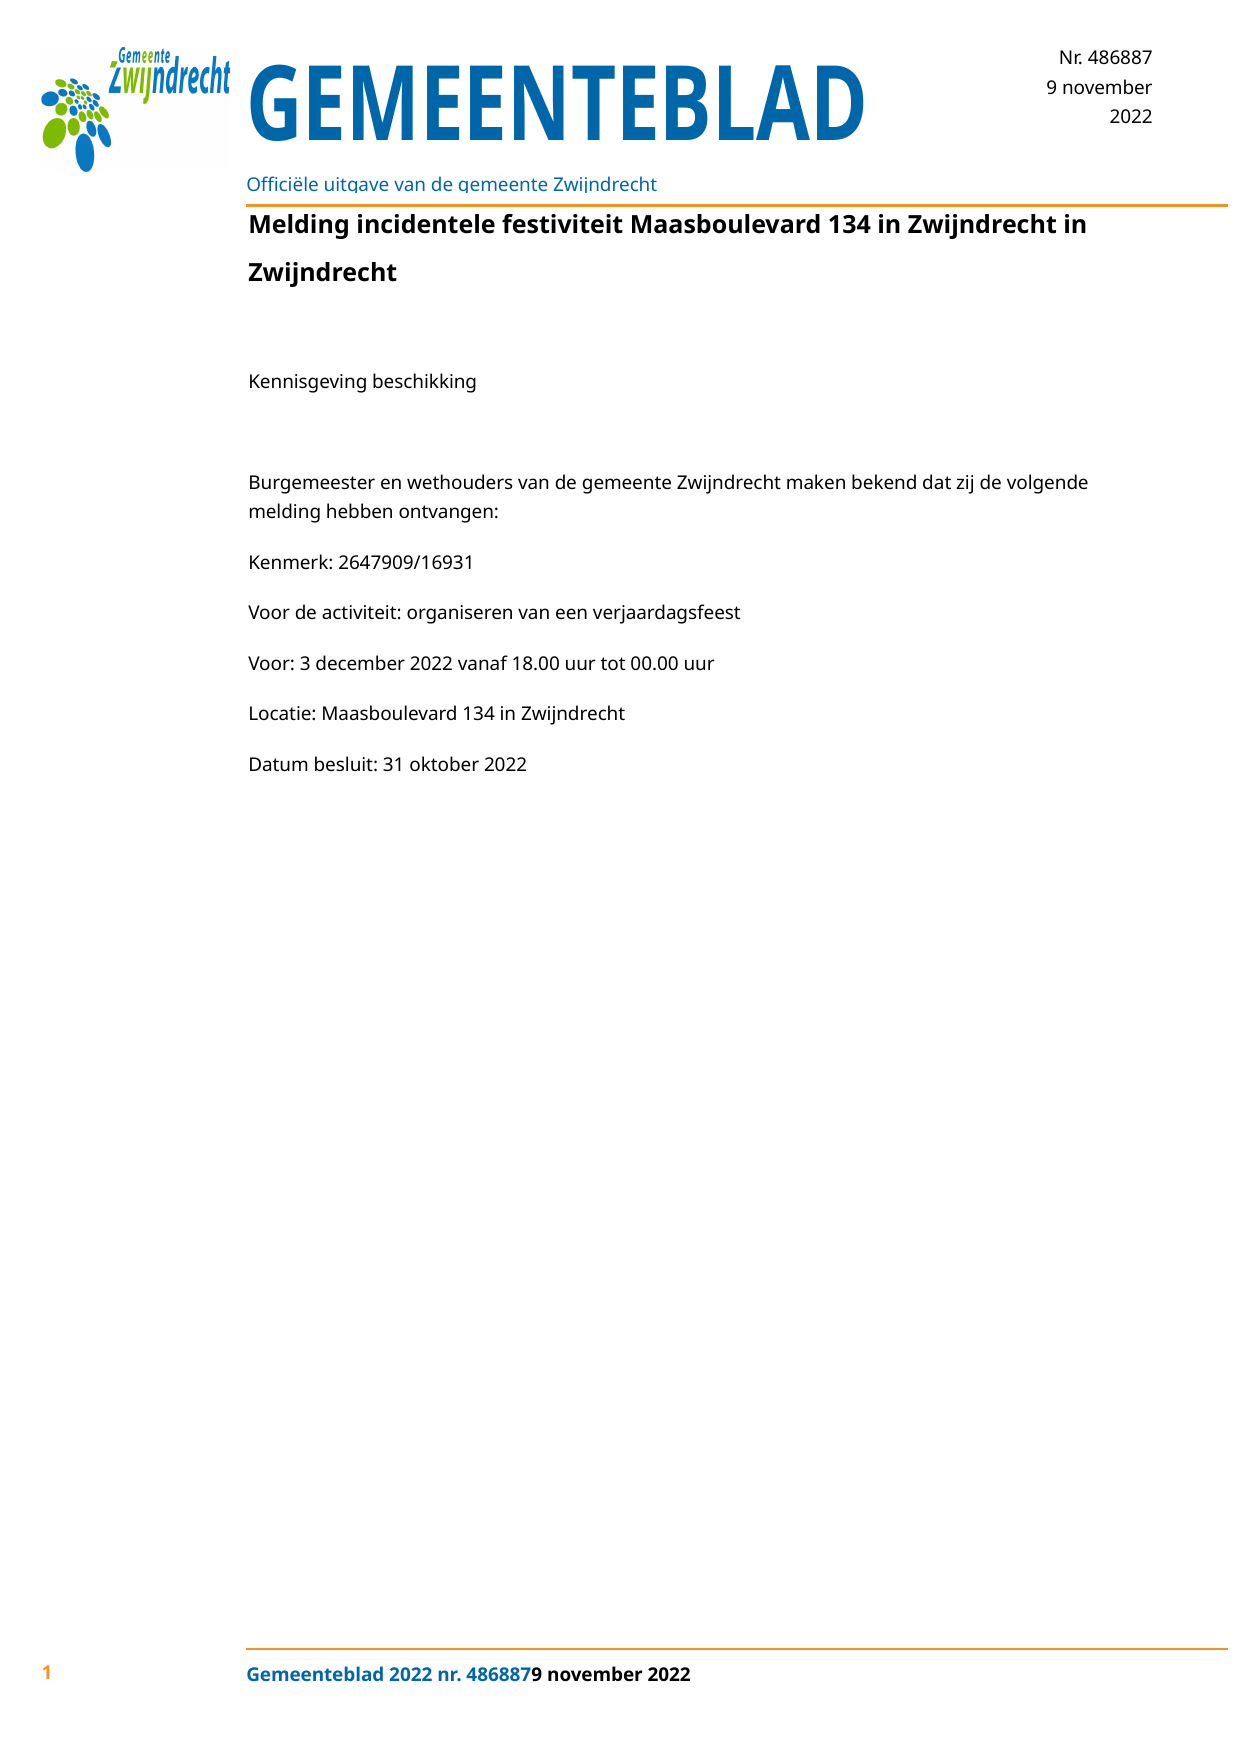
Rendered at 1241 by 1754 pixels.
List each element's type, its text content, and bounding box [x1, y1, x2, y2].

text Kennisgeving beschikking [248, 368, 1152, 394]
text Locatie: Maasboulevard 134 in Zwijndrecht [248, 700, 1152, 726]
text Datum besluit: 31 oktober 2022 [248, 751, 1152, 777]
text Voor de activiteit: organiseren van een verjaardagsfeest [248, 599, 1152, 625]
text Voor: 3 december 2022 vanaf 18.00 uur tot 00.00 uur [248, 650, 1152, 676]
text Melding incidentele festiviteit Maasboulevard 134 in Zwijndrecht in Zwijndrecht [248, 207, 1152, 288]
picture [41, 47, 231, 172]
text Burgemeester en wethouders van de gemeente Zwijndrecht maken bekend dat zij de volgende melding hebben ontvangen: [248, 469, 1152, 524]
text Kenmerk: 2647909/16931 [248, 549, 1152, 575]
